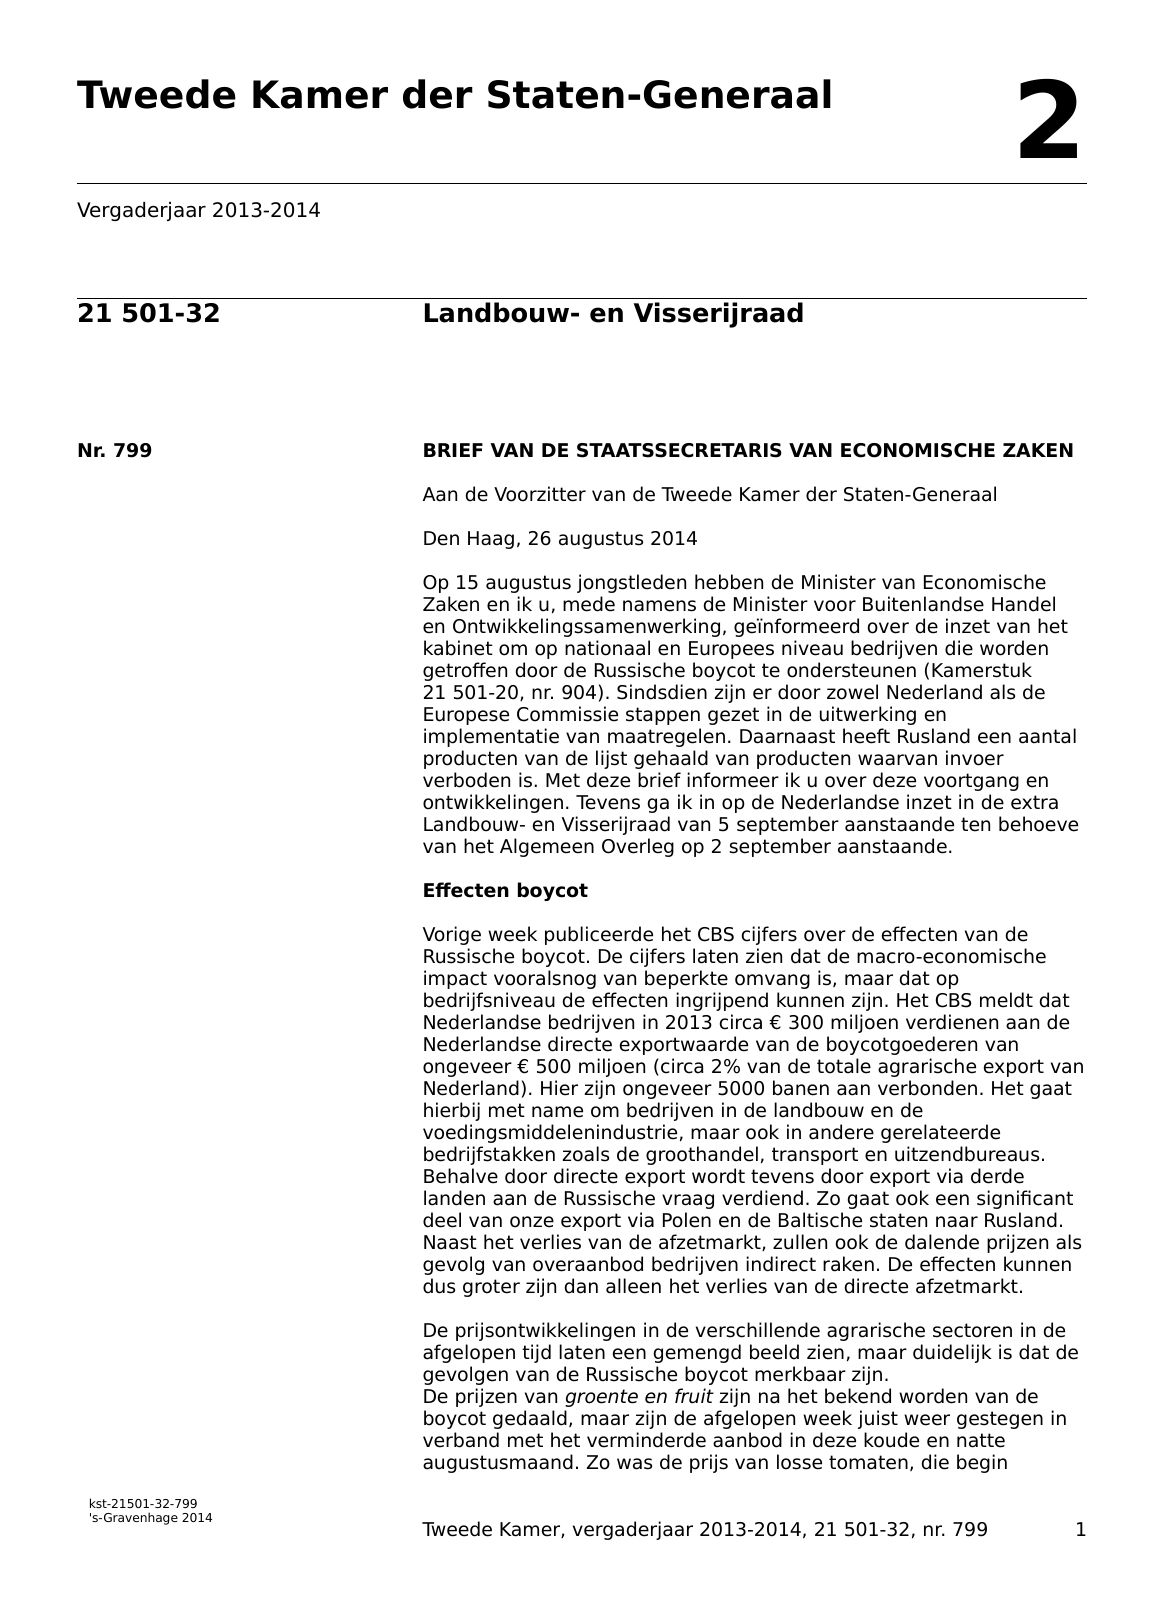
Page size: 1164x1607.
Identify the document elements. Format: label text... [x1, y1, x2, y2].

text 's-Gravenhage 2014 [88, 1511, 323, 1525]
subtitle Effecten boycot [422, 880, 1087, 902]
text De prijzen van groente en fruit zijn na het bekend worden van de boycot gedaald, maar zijn de afgelopen week juist weer gestegen in verband met het verminderde aanbod in deze koude en natte augustusmaand. Zo was de prijs van losse tomaten, die begin [422, 1386, 1087, 1474]
text Den Haag, 26 augustus 2014 [422, 528, 1087, 550]
text Aan de Voorzitter van de Tweede Kamer der Staten-Generaal [422, 484, 1087, 506]
text Vorige week publiceerde het CBS cijfers over de effecten van de Russische boycot. De cijfers laten zien dat de macro-economische impact vooralsnog van beperkte omvang is, maar dat op bedrijfsniveau de effecten ingrijpend kunnen zijn. Het CBS meldt dat Nederlandse bedrijven in 2013 circa € 300 miljoen verdienen aan de Nederlandse directe exportwaarde van de boycotgoederen van ongeveer € 500 miljoen (circa 2% van de totale agrarische export van Nederland). Hier zijn ongeveer 5000 banen aan verbonden. Het gaat hierbij met name om bedrijven in de landbouw en de voedingsmiddelenindustrie, maar ook in andere gerelateerde bedrijfstakken zoals de groothandel, transport en uitzendbureaus. Behalve door directe export wordt tevens door export via derde landen aan de Russische vraag verdiend. Zo gaat ook een significant deel van onze export via Polen en de Baltische staten naar Rusland. Naast het verlies van de afzetmarkt, zullen ook de dalende prijzen als gevolg van overaanbod bedrijven indirect raken. De effecten kunnen dus groter zijn dan alleen het verlies van de directe afzetmarkt. [422, 924, 1087, 1298]
table_header 2 [886, 59, 1087, 183]
table_header Tweede Kamer der Staten-Generaal [77, 59, 886, 183]
subtitle 21 501-32 Landbouw- en Visserijraad [77, 299, 1087, 329]
subtitle Nr. 799 BRIEF VAN DE STAATSSECRETARIS VAN ECONOMISCHE ZAKEN [77, 440, 1087, 462]
table_cell Vergaderjaar 2013-2014 [77, 184, 1087, 298]
text De prijsontwikkelingen in de verschillende agrarische sectoren in de afgelopen tijd laten een gemengd beeld zien, maar duidelijk is dat de gevolgen van de Russische boycot merkbaar zijn. [422, 1320, 1087, 1386]
text kst-21501-32-799 [88, 1497, 323, 1511]
text Op 15 augustus jongstleden hebben de Minister van Economische Zaken en ik u, mede namens de Minister voor Buitenlandse Handel en Ontwikkelingssamenwerking, geïnformeerd over de inzet van het kabinet om op nationaal en Europees niveau bedrijven die worden getroffen door de Russische boycot te ondersteunen (Kamerstuk 21 501-20, nr. 904). Sindsdien zijn er door zowel Nederland als de Europese Commissie stappen gezet in de uitwerking en implementatie van maatregelen. Daarnaast heeft Rusland een aantal producten van de lijst gehaald van producten waarvan invoer verboden is. Met deze brief informeer ik u over deze voortgang en ontwikkelingen. Tevens ga ik in op de Nederlandse inzet in de extra Landbouw- en Visserijraad van 5 september aanstaande ten behoeve van het Algemeen Overleg op 2 september aanstaande. [422, 572, 1087, 858]
